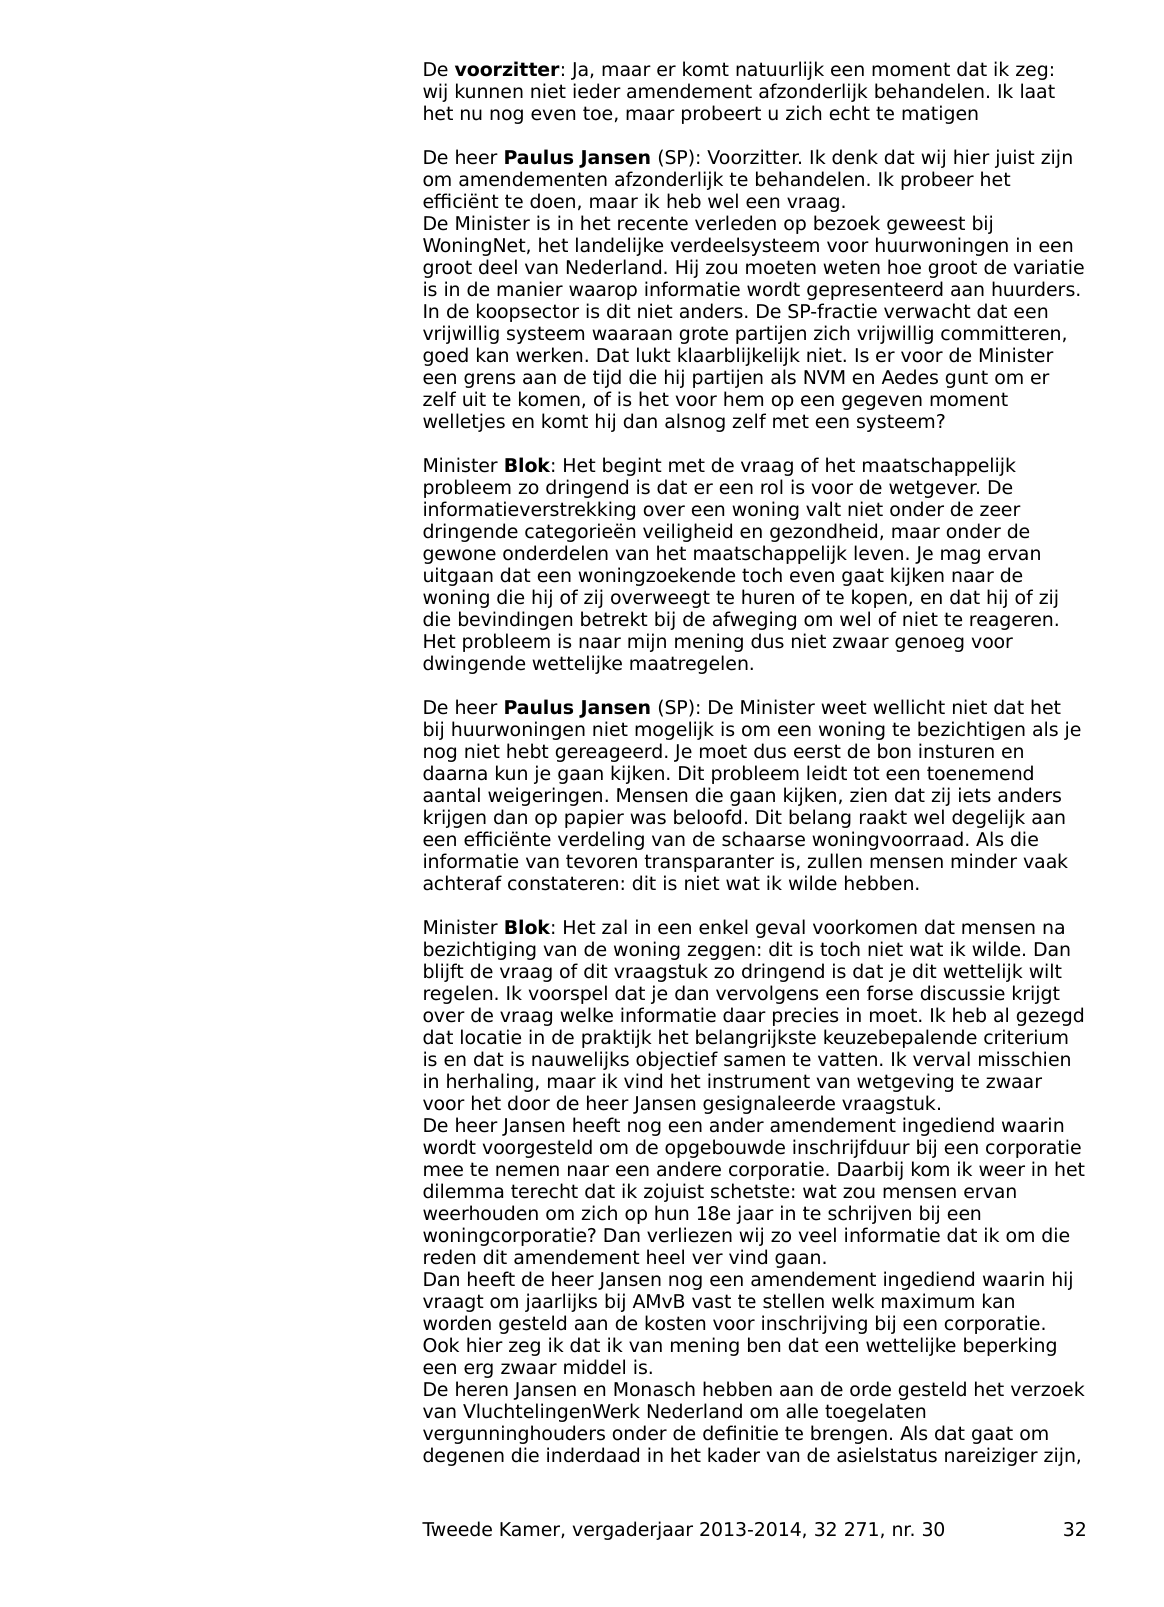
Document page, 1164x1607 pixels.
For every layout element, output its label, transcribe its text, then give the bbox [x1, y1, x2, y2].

text De voorzitter: Ja, maar er komt natuurlijk een moment dat ik zeg: wij kunnen niet ieder amendement afzonderlijk behandelen. Ik laat het nu nog even toe, maar probeert u zich echt te matigen [422, 59, 1087, 125]
text De heer Paulus Jansen (SP): De Minister weet wellicht niet dat het bij huurwoningen niet mogelijk is om een woning te bezichtigen als je nog niet hebt gereageerd. Je moet dus eerst de bon insturen en daarna kun je gaan kijken. Dit probleem leidt tot een toenemend aantal weigeringen. Mensen die gaan kijken, zien dat zij iets anders krijgen dan op papier was beloofd. Dit belang raakt wel degelijk aan een efficiënte verdeling van de schaarse woningvoorraad. Als die informatie van tevoren transparanter is, zullen mensen minder vaak achteraf constateren: dit is niet wat ik wilde hebben. [422, 697, 1087, 895]
text De heren Jansen en Monasch hebben aan de orde gesteld het verzoek van VluchtelingenWerk Nederland om alle toegelaten vergunninghouders onder de definitie te brengen. Als dat gaat om degenen die inderdaad in het kader van de asielstatus nareiziger zijn, [422, 1379, 1087, 1467]
text Dan heeft de heer Jansen nog een amendement ingediend waarin hij vraagt om jaarlijks bij AMvB vast te stellen welk maximum kan worden gesteld aan de kosten voor inschrijving bij een corporatie. Ook hier zeg ik dat ik van mening ben dat een wettelijke beperking een erg zwaar middel is. [422, 1269, 1087, 1379]
text Minister Blok: Het begint met de vraag of het maatschappelijk probleem zo dringend is dat er een rol is voor de wetgever. De informatieverstrekking over een woning valt niet onder de zeer dringende categorieën veiligheid en gezondheid, maar onder de gewone onderdelen van het maatschappelijk leven. Je mag ervan uitgaan dat een woningzoekende toch even gaat kijken naar de woning die hij of zij overweegt te huren of te kopen, en dat hij of zij die bevindingen betrekt bij de afweging om wel of niet te reageren. Het probleem is naar mijn mening dus niet zwaar genoeg voor dwingende wettelijke maatregelen. [422, 455, 1087, 675]
text De heer Paulus Jansen (SP): Voorzitter. Ik denk dat wij hier juist zijn om amendementen afzonderlijk te behandelen. Ik probeer het efficiënt te doen, maar ik heb wel een vraag. [422, 147, 1087, 213]
text Minister Blok: Het zal in een enkel geval voorkomen dat mensen na bezichtiging van de woning zeggen: dit is toch niet wat ik wilde. Dan blijft de vraag of dit vraagstuk zo dringend is dat je dit wettelijk wilt regelen. Ik voorspel dat je dan vervolgens een forse discussie krijgt over de vraag welke informatie daar precies in moet. Ik heb al gezegd dat locatie in de praktijk het belangrijkste keuzebepalende criterium is en dat is nauwelijks objectief samen te vatten. Ik verval misschien in herhaling, maar ik vind het instrument van wetgeving te zwaar voor het door de heer Jansen gesignaleerde vraagstuk. [422, 917, 1087, 1115]
text De heer Jansen heeft nog een ander amendement ingediend waarin wordt voorgesteld om de opgebouwde inschrijfduur bij een corporatie mee te nemen naar een andere corporatie. Daarbij kom ik weer in het dilemma terecht dat ik zojuist schetste: wat zou mensen ervan weerhouden om zich op hun 18e jaar in te schrijven bij een woningcorporatie? Dan verliezen wij zo veel informatie dat ik om die reden dit amendement heel ver vind gaan. [422, 1115, 1087, 1269]
text De Minister is in het recente verleden op bezoek geweest bij WoningNet, het landelijke verdeelsysteem voor huurwoningen in een groot deel van Nederland. Hij zou moeten weten hoe groot de variatie is in de manier waarop informatie wordt gepresenteerd aan huurders. In de koopsector is dit niet anders. De SP-fractie verwacht dat een vrijwillig systeem waaraan grote partijen zich vrijwillig committeren, goed kan werken. Dat lukt klaarblijkelijk niet. Is er voor de Minister een grens aan de tijd die hij partijen als NVM en Aedes gunt om er zelf uit te komen, of is het voor hem op een gegeven moment welletjes en komt hij dan alsnog zelf met een systeem? [422, 213, 1087, 433]
